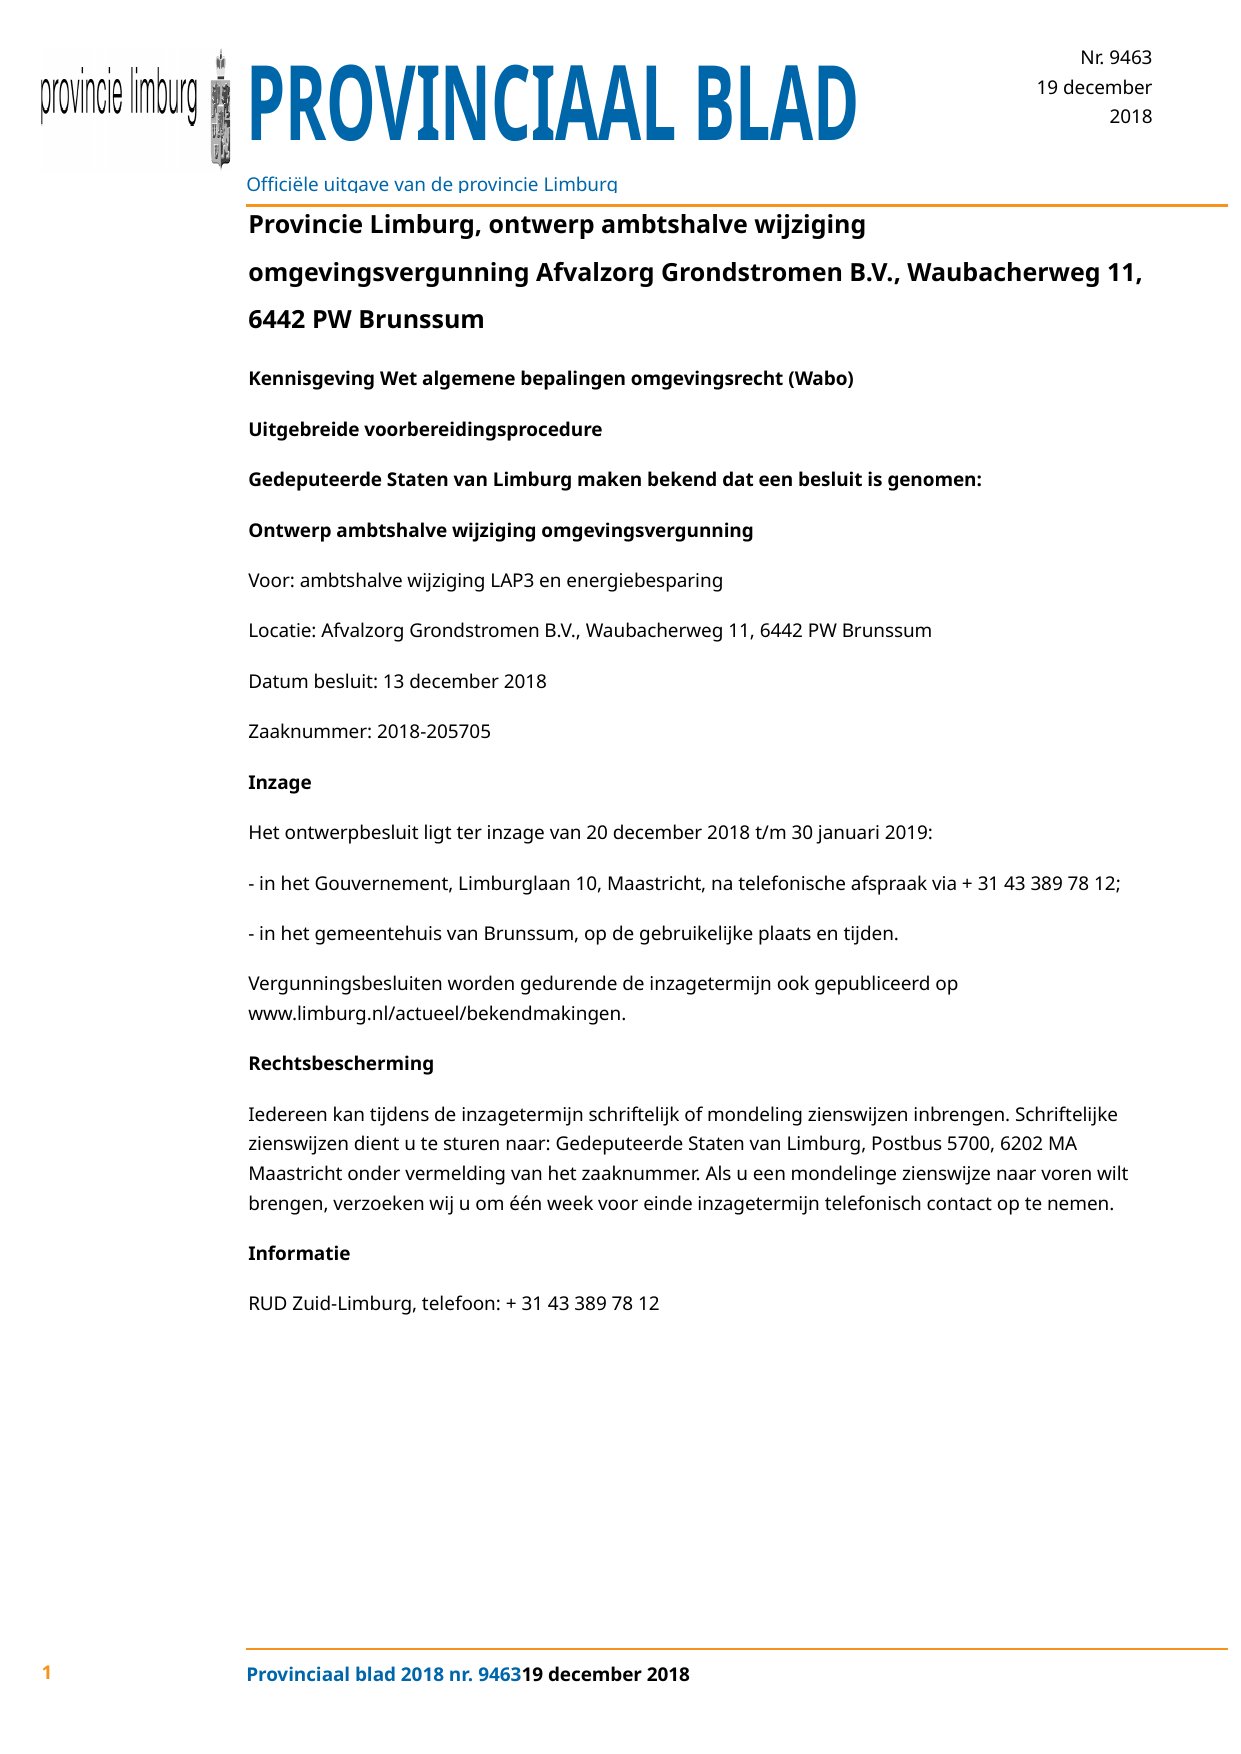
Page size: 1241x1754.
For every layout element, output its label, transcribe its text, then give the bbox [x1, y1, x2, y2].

text Gedeputeerde Staten van Limburg maken bekend dat een besluit is genomen: [248, 466, 1152, 492]
text Provincie Limburg, ontwerp ambtshalve wijziging omgevingsvergunning Afvalzorg Grondstromen B.V., Waubacherweg 11, 6442 PW Brunssum [248, 207, 1152, 336]
text Rechtsbescherming [248, 1051, 1152, 1076]
text Ontwerp ambtshalve wijziging omgevingsvergunning [248, 517, 1152, 542]
text Informatie [248, 1240, 1152, 1266]
text Inzage [248, 769, 1152, 794]
text Locatie: Afvalzorg Grondstromen B.V., Waubacherweg 11, 6442 PW Brunssum [248, 618, 1152, 643]
text Voor: ambtshalve wijziging LAP3 en energiebesparing [248, 567, 1152, 593]
text RUD Zuid-Limburg, telefoon: + 31 43 389 78 12 [248, 1291, 1152, 1316]
text Iedereen kan tijdens de inzagetermijn schriftelijk of mondeling zienswijzen inbrengen. Schriftelijke zienswijzen dient u te sturen naar: Gedeputeerde Staten van Limburg, Postbus 5700, 6202 MA Maastricht onder vermelding van het zaaknummer. Als u een mondelinge zienswijze naar voren wilt brengen, verzoeken wij u om één week voor einde inzagetermijn telefonisch contact op te nemen. [248, 1101, 1152, 1215]
text - in het Gouvernement, Limburglaan 10, Maastricht, na telefonische afspraak via + 31 43 389 78 12; [248, 870, 1152, 895]
text Uitgebreide voorbereidingsprocedure [248, 416, 1152, 442]
text Zaaknummer: 2018-205705 [248, 718, 1152, 744]
text Het ontwerpbesluit ligt ter inzage van 20 december 2018 t/m 30 januari 2019: [248, 819, 1152, 845]
text Vergunningsbesluiten worden gedurende de inzagetermijn ook gepubliceerd op www.limburg.nl/actueel/bekendmakingen. [248, 971, 1152, 1026]
text - in het gemeentehuis van Brunssum, op de gebruikelijke plaats en tijden. [248, 920, 1152, 946]
text Datum besluit: 13 december 2018 [248, 668, 1152, 694]
text Kennisgeving Wet algemene bepalingen omgevingsrecht (Wabo) [248, 366, 1152, 391]
picture [41, 47, 231, 172]
